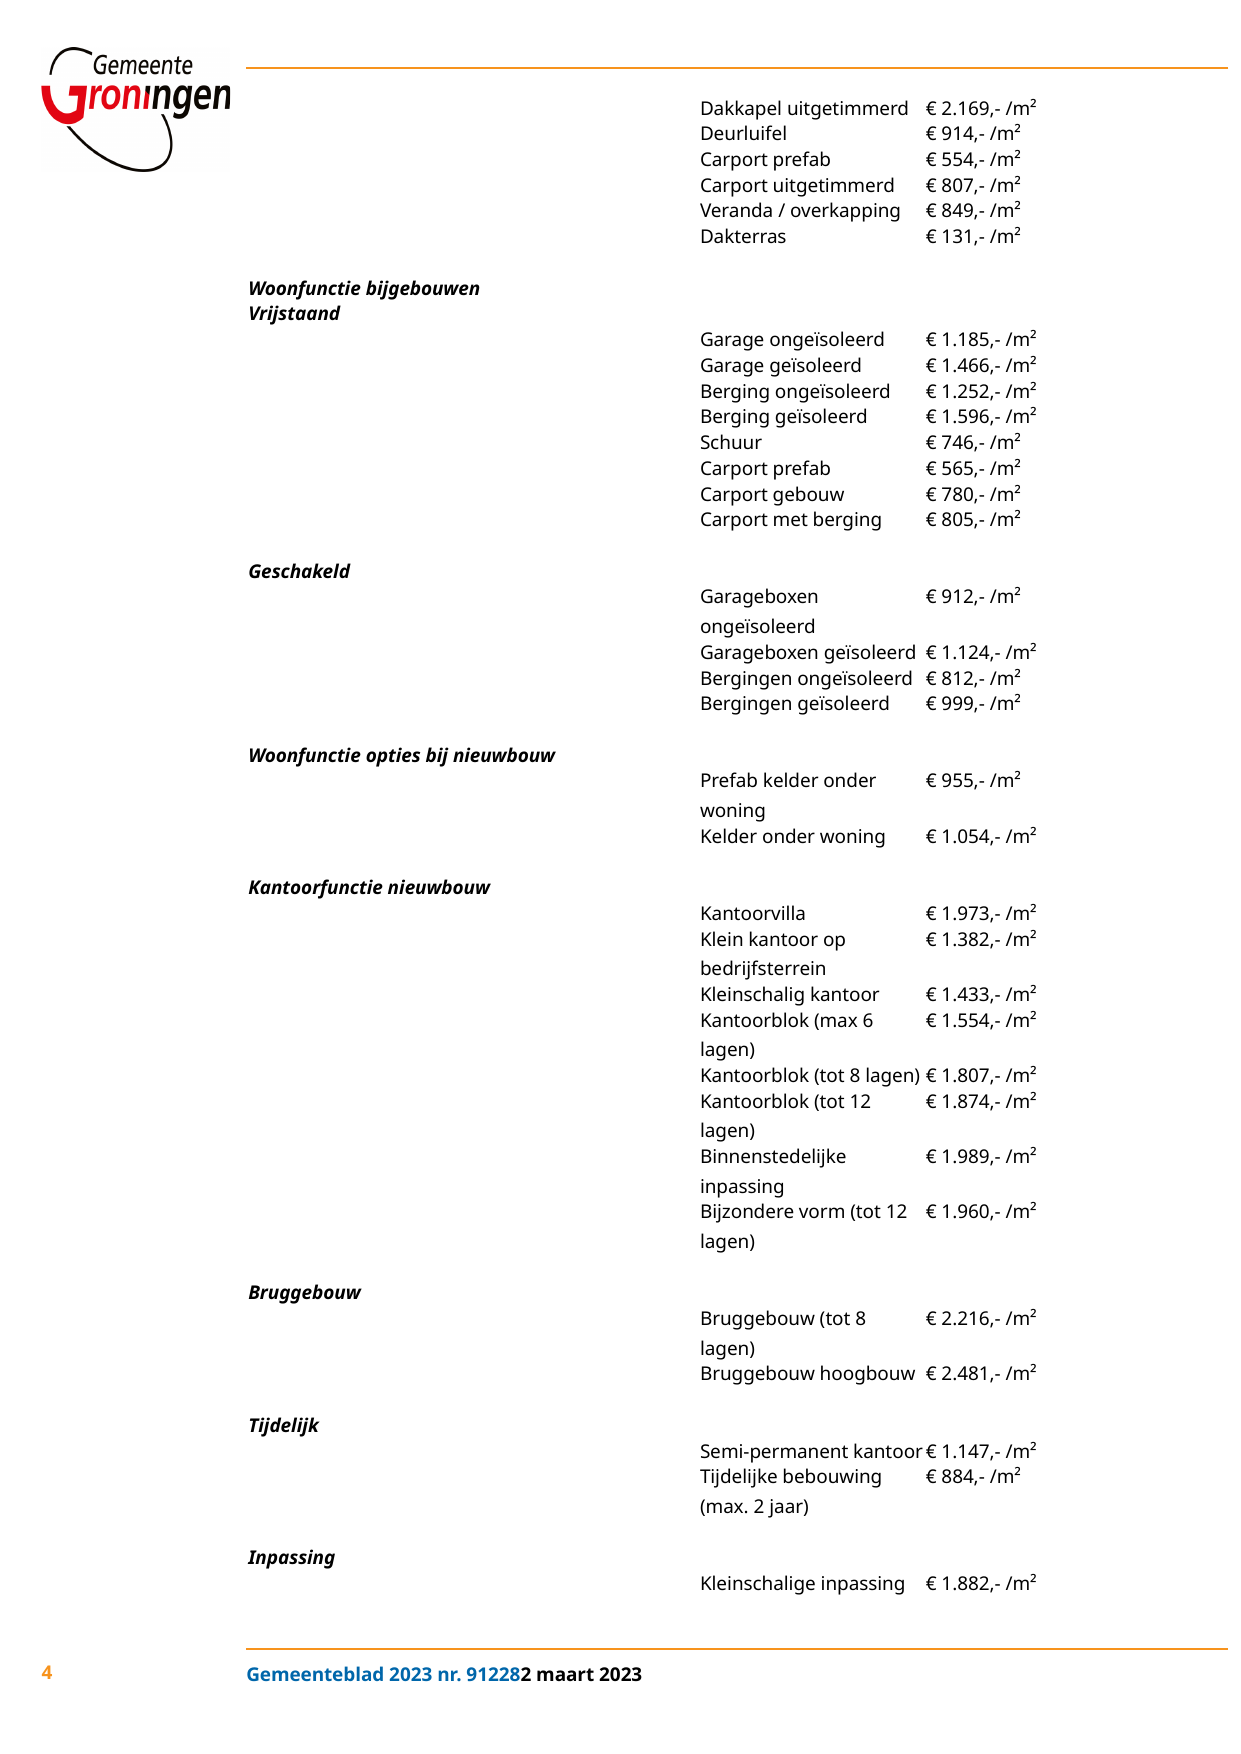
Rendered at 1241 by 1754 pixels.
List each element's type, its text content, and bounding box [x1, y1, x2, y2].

table_cell Kantoorfunctie nieuwbouw [248, 874, 700, 900]
table_cell [700, 1254, 926, 1279]
table_cell [248, 900, 700, 926]
table_cell € 805,- /m² [926, 506, 1152, 532]
table_cell Kelder onder woning [700, 823, 926, 849]
table_cell Kantoorblok (tot 8 lagen) [700, 1062, 926, 1088]
table_cell [926, 558, 1152, 584]
table_cell [248, 768, 700, 823]
table_cell € 1.433,- /m² [926, 981, 1152, 1007]
table_cell [248, 1062, 700, 1088]
table_cell € 1.466,- /m² [926, 352, 1152, 378]
table_cell Deurluifel [700, 121, 926, 146]
table_cell [248, 506, 700, 532]
table_cell € 807,- /m² [926, 172, 1152, 198]
table_cell [248, 665, 700, 690]
table_cell [248, 639, 700, 665]
table_cell Bergingen geïsoleerd [700, 690, 926, 716]
table_cell € 1.554,- /m² [926, 1007, 1152, 1062]
table_cell [248, 1007, 700, 1062]
table_cell € 955,- /m² [926, 768, 1152, 823]
table_cell Kantoorvilla [700, 900, 926, 926]
table_cell Schuur [700, 429, 926, 455]
table_cell € 1.252,- /m² [926, 378, 1152, 403]
table_cell [248, 532, 700, 558]
picture [41, 47, 231, 172]
table_cell € 1.874,- /m² [926, 1088, 1152, 1143]
table_cell € 131,- /m² [926, 224, 1152, 249]
table_cell Bruggebouw (tot 8 lagen) [700, 1305, 926, 1361]
table_cell [248, 981, 700, 1007]
table_cell [248, 326, 700, 352]
table_cell € 812,- /m² [926, 665, 1152, 690]
table_cell [926, 532, 1152, 558]
table_cell [926, 716, 1152, 742]
table_cell Kantoorblok (tot 12 lagen) [700, 1088, 926, 1143]
table_cell [248, 95, 700, 121]
table_cell Semi-permanent kantoor [700, 1438, 926, 1463]
table_cell € 2.216,- /m² [926, 1305, 1152, 1361]
table_cell Prefab kelder onder woning [700, 768, 926, 823]
table_cell Kantoorblok (max 6 lagen) [700, 1007, 926, 1062]
table_cell € 1.807,- /m² [926, 1062, 1152, 1088]
table_cell [248, 1199, 700, 1254]
table_cell [248, 198, 700, 223]
table_cell [248, 926, 700, 981]
table_cell [248, 849, 700, 874]
table_cell [248, 352, 700, 378]
table_cell [248, 249, 700, 275]
table_cell [926, 1254, 1152, 1279]
table_cell Carport prefab [700, 455, 926, 481]
table_cell [926, 275, 1152, 301]
table_cell € 1.382,- /m² [926, 926, 1152, 981]
table_cell Tijdelijke bebouwing (max. 2 jaar) [700, 1464, 926, 1519]
table_cell [248, 1254, 700, 1279]
table_cell Garage geïsoleerd [700, 352, 926, 378]
table_cell € 565,- /m² [926, 455, 1152, 481]
table_cell [700, 1386, 926, 1412]
table_cell [248, 1143, 700, 1198]
table_cell Garageboxen geïsoleerd [700, 639, 926, 665]
table_cell [700, 1280, 926, 1305]
table_cell [926, 849, 1152, 874]
table_cell Kleinschalig kantoor [700, 981, 926, 1007]
table_cell Bijzondere vorm (tot 12 lagen) [700, 1199, 926, 1254]
table_cell [248, 1386, 700, 1412]
table_cell Vrijstaand [248, 301, 700, 326]
table_cell [700, 1412, 926, 1438]
table_cell Dakterras [700, 224, 926, 249]
table_cell [926, 1519, 1152, 1544]
table_cell [248, 404, 700, 429]
table_cell Woonfunctie bijgebouwen [248, 275, 700, 301]
table_cell € 1.596,- /m² [926, 404, 1152, 429]
table_cell [248, 1305, 700, 1361]
table_cell € 1.882,- /m² [926, 1570, 1152, 1596]
table_cell [248, 146, 700, 172]
table_cell Garageboxen ongeïsoleerd [700, 584, 926, 639]
table_cell € 2.481,- /m² [926, 1361, 1152, 1386]
table_cell [926, 1545, 1152, 1570]
table_cell € 914,- /m² [926, 121, 1152, 146]
table_cell [248, 224, 700, 249]
table_cell [926, 1386, 1152, 1412]
table_cell [248, 823, 700, 849]
table_cell € 1.185,- /m² [926, 326, 1152, 352]
table_cell [700, 716, 926, 742]
table_cell [248, 1570, 700, 1596]
table_cell € 1.973,- /m² [926, 900, 1152, 926]
table_cell [248, 455, 700, 481]
table_cell [248, 378, 700, 403]
table_cell [700, 275, 926, 301]
table_cell Tijdelijk [248, 1412, 700, 1438]
table_cell Carport met berging [700, 506, 926, 532]
table_cell Garage ongeïsoleerd [700, 326, 926, 352]
table_cell [248, 1438, 700, 1463]
table_cell [700, 1519, 926, 1544]
table_cell € 746,- /m² [926, 429, 1152, 455]
table_cell [700, 301, 926, 326]
table_cell [248, 429, 700, 455]
table_cell € 1.960,- /m² [926, 1199, 1152, 1254]
table_cell Dakkapel uitgetimmerd [700, 95, 926, 121]
table_cell [700, 1545, 926, 1570]
table_cell € 912,- /m² [926, 584, 1152, 639]
table_cell Berging ongeïsoleerd [700, 378, 926, 403]
table_cell € 2.169,- /m² [926, 95, 1152, 121]
table_cell [248, 1361, 700, 1386]
table_cell Woonfunctie opties bij nieuwbouw [248, 742, 700, 768]
table_cell [248, 584, 700, 639]
table_cell [248, 716, 700, 742]
table_cell [700, 249, 926, 275]
table_cell [248, 172, 700, 198]
table_cell Bergingen ongeïsoleerd [700, 665, 926, 690]
table_cell [248, 121, 700, 146]
table_cell Carport uitgetimmerd [700, 172, 926, 198]
table_cell € 554,- /m² [926, 146, 1152, 172]
table_cell [926, 742, 1152, 768]
table_cell Klein kantoor op bedrijfsterrein [700, 926, 926, 981]
table_cell [700, 532, 926, 558]
table_cell [700, 558, 926, 584]
table_cell Geschakeld [248, 558, 700, 584]
table_cell Bruggebouw hoogbouw [700, 1361, 926, 1386]
table_cell Carport gebouw [700, 481, 926, 506]
table_cell [248, 1519, 700, 1544]
table_cell € 999,- /m² [926, 690, 1152, 716]
table_cell € 1.124,- /m² [926, 639, 1152, 665]
table_cell Veranda / overkapping [700, 198, 926, 223]
table_cell Carport prefab [700, 146, 926, 172]
table_cell € 1.147,- /m² [926, 1438, 1152, 1463]
table_cell [926, 1280, 1152, 1305]
table_cell [248, 481, 700, 506]
table_cell [248, 1464, 700, 1519]
table_cell [926, 249, 1152, 275]
table_cell Binnenstedelijke inpassing [700, 1143, 926, 1198]
table_cell [700, 849, 926, 874]
table_cell [926, 1412, 1152, 1438]
table_cell [700, 742, 926, 768]
table_cell [926, 874, 1152, 900]
table_cell Inpassing [248, 1545, 700, 1570]
table_cell € 884,- /m² [926, 1464, 1152, 1519]
table_cell Bruggebouw [248, 1280, 700, 1305]
table_cell [248, 1088, 700, 1143]
table_cell € 780,- /m² [926, 481, 1152, 506]
table_cell € 1.989,- /m² [926, 1143, 1152, 1198]
table_cell € 1.054,- /m² [926, 823, 1152, 849]
table_cell € 849,- /m² [926, 198, 1152, 223]
table_cell [700, 874, 926, 900]
table_cell [248, 690, 700, 716]
table_cell [926, 301, 1152, 326]
table_cell Kleinschalige inpassing [700, 1570, 926, 1596]
table_cell Berging geïsoleerd [700, 404, 926, 429]
